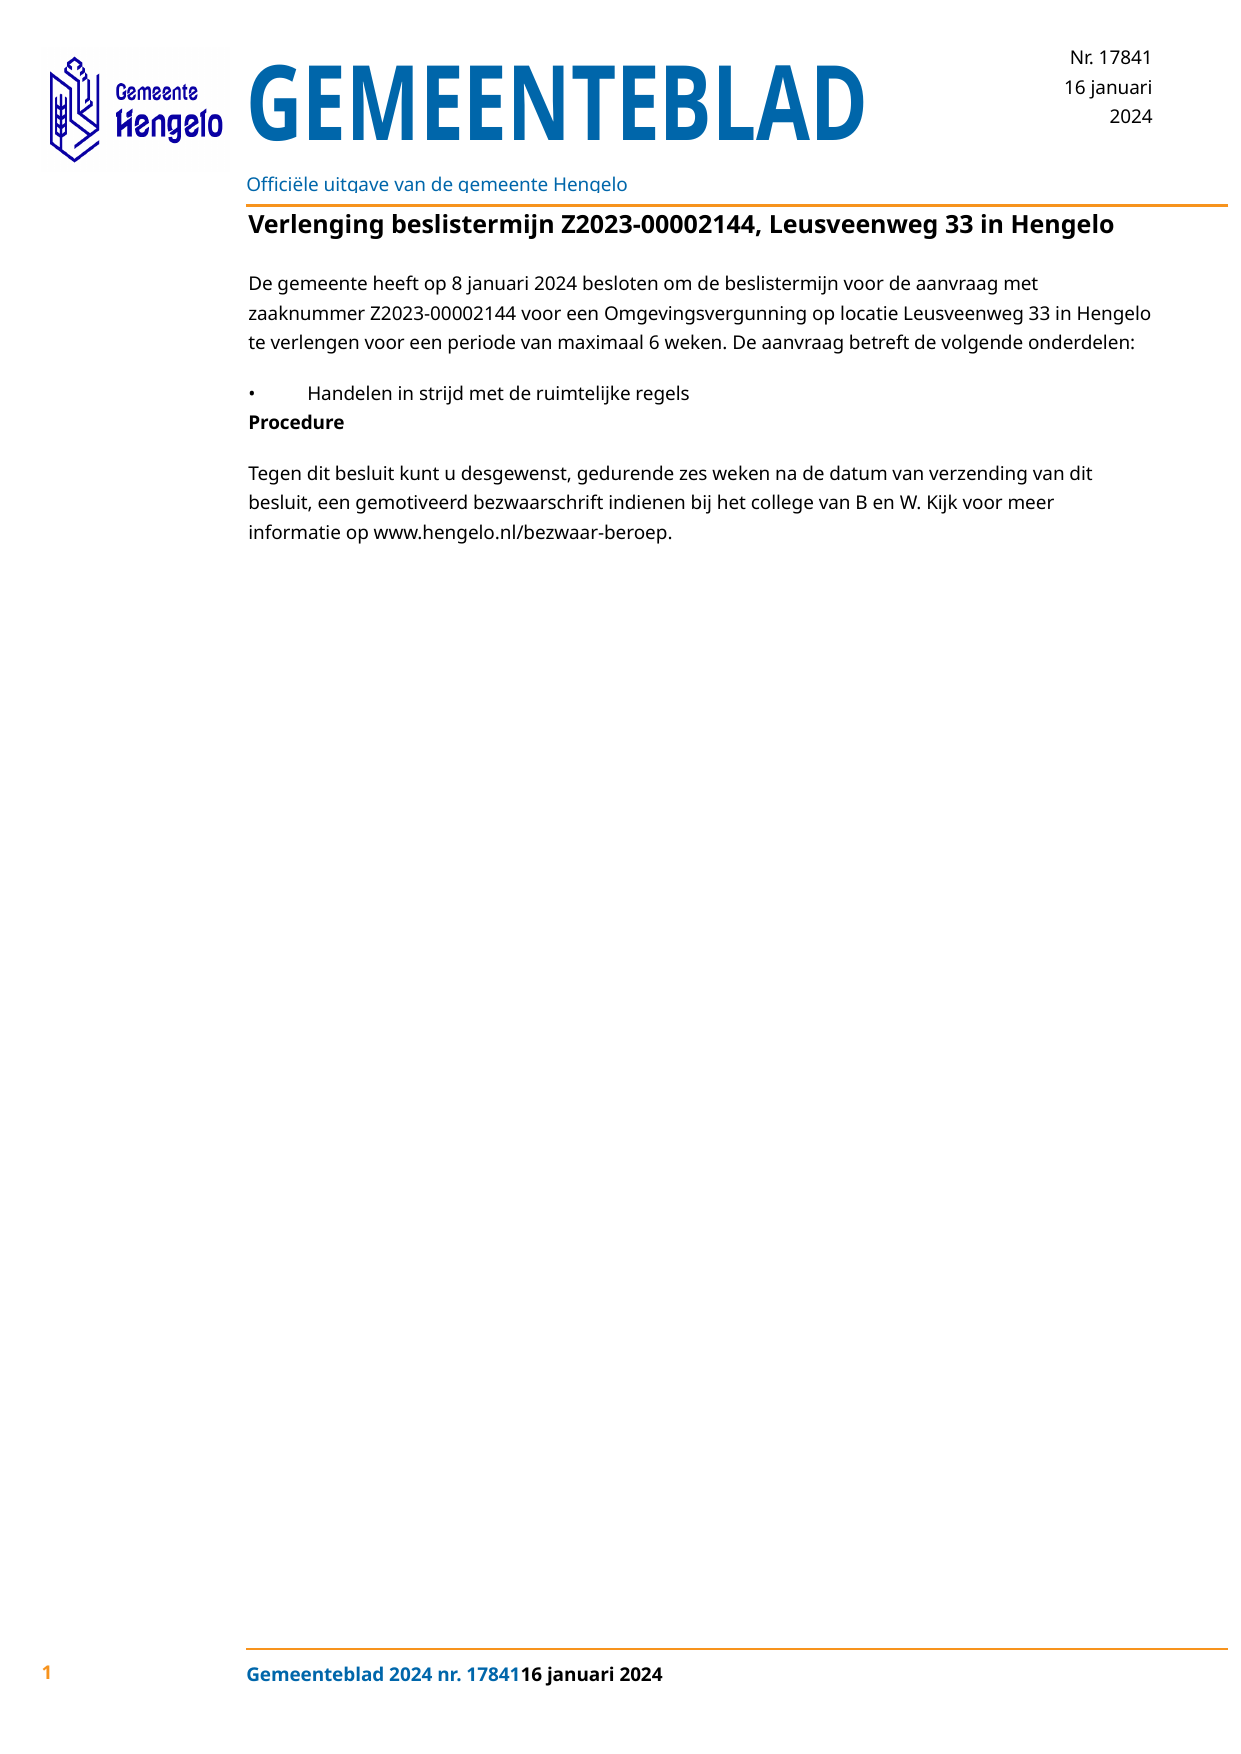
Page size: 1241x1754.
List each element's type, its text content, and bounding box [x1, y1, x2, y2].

picture [41, 47, 231, 172]
text Procedure [248, 409, 1152, 435]
text Tegen dit besluit kunt u desgewenst, gedurende zes weken na de datum van verzending van dit besluit, een gemotiveerd bezwaarschrift indienen bij het college van B en W. Kijk voor meer informatie op www.hengelo.nl/bezwaar-beroep. [248, 460, 1152, 545]
text De gemeente heeft op 8 januari 2024 besloten om de beslistermijn voor de aanvraag met zaaknummer Z2023-00002144 voor een Omgevingsvergunning op locatie Leusveenweg 33 in Hengelo te verlengen voor een periode van maximaal 6 weken. De aanvraag betreft de volgende onderdelen: [248, 270, 1152, 355]
list Handelen in strijd met de ruimtelijke regels [248, 380, 1152, 406]
text Verlenging beslistermijn Z2023-00002144, Leusveenweg 33 in Hengelo [248, 207, 1152, 241]
